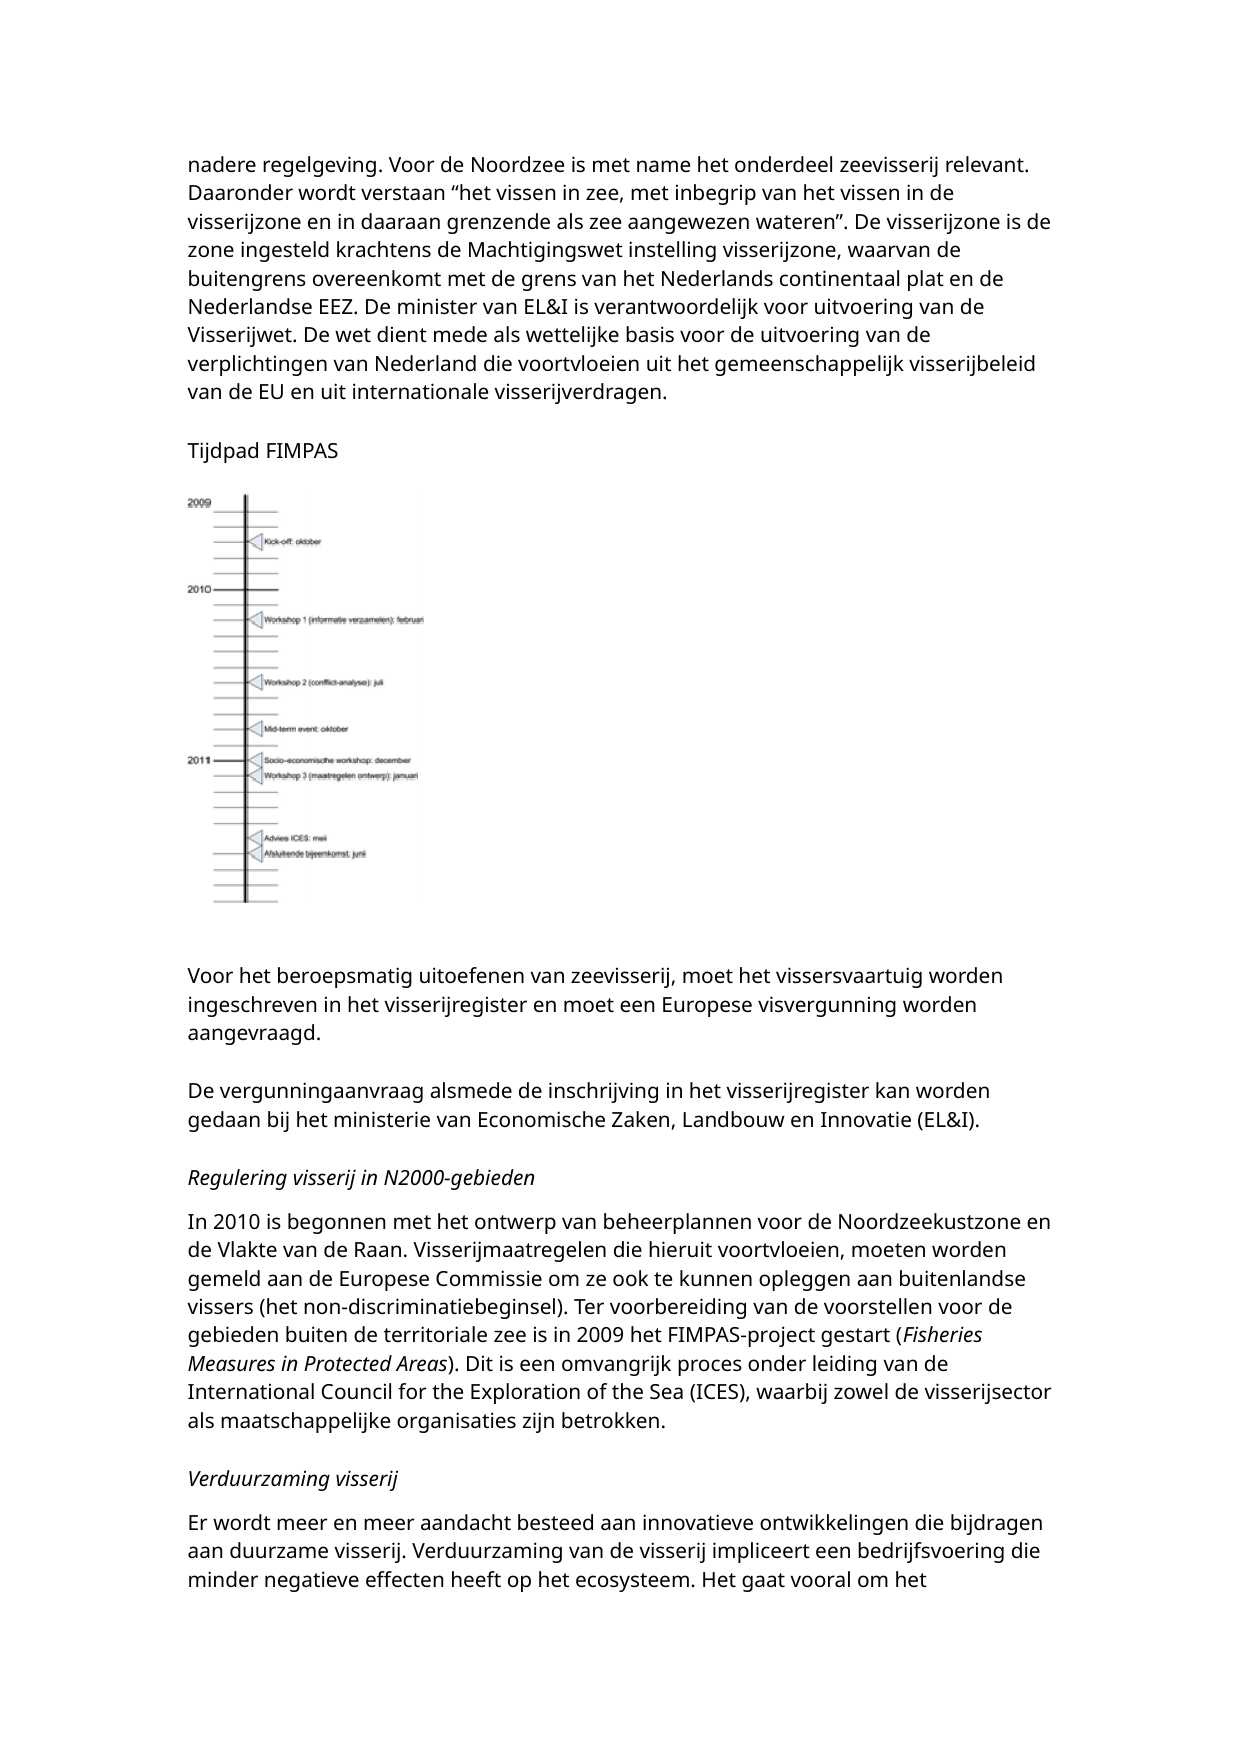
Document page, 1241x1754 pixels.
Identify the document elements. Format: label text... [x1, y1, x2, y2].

text Regulering visserij in N2000-gebieden [187, 1163, 1053, 1192]
text nadere regelgeving. Voor de Noordzee is met name het onderdeel zeevisserij relevant. Daaronder wordt verstaan “het vissen in zee, met inbegrip van het vissen in de visserijzone en in daaraan grenzende als zee aangewezen wateren”. De visserijzone is de zone ingesteld krachtens de Machtigingswet instelling visserijzone, waarvan de buitengrens overeenkomt met de grens van het Nederlands continentaal plat en de Nederlandse EEZ. De minister van EL&I is verantwoordelijk voor uitvoering van de Visserijwet. De wet dient mede als wettelijke basis voor de uitvoering van de verplichtingen van Nederland die voortvloeien uit het gemeenschappelijk visserijbeleid van de EU en uit internationale visserijverdragen. [187, 150, 1053, 406]
text Tijdpad FIMPAS [187, 436, 1053, 464]
text In 2010 is begonnen met het ontwerp van beheerplannen voor de Noordzeekustzone en de Vlakte van de Raan. Visserijmaatregelen die hieruit voortvloeien, moeten worden gemeld aan de Europese Commissie om ze ook te kunnen opleggen aan buitenlandse vissers (het non-discriminatiebeginsel). Ter voorbereiding van de voorstellen voor de gebieden buiten de territoriale zee is in 2009 het FIMPAS-project gestart (Fisheries Measures in Protected Areas). Dit is een omvangrijk proces onder leiding van de International Council for the Exploration of the Sea (ICES), waarbij zowel de visserijsector als maatschappelijke organisaties zijn betrokken. [187, 1207, 1053, 1434]
text Er wordt meer en meer aandacht besteed aan innovatieve ontwikkelingen die bijdragen aan duurzame visserij. Verduurzaming van de visserij impliceert een bedrijfsvoering die minder negatieve effecten heeft op het ecosysteem. Het gaat vooral om het [187, 1508, 1053, 1593]
text Voor het beroepsmatig uitoefenen van zeevisserij, moet het vissersvaartuig worden ingeschreven in het visserijregister en moet een Europese visvergunning worden aangevraagd. [187, 961, 1053, 1047]
text De vergunningaanvraag alsmede de inschrijving in het visserijregister kan worden gedaan bij het ministerie van Economische Zaken, Landbouw en Innovatie (EL&I). [187, 1077, 1053, 1133]
picture [187, 494, 424, 903]
text Verduurzaming visserij [187, 1464, 1053, 1493]
